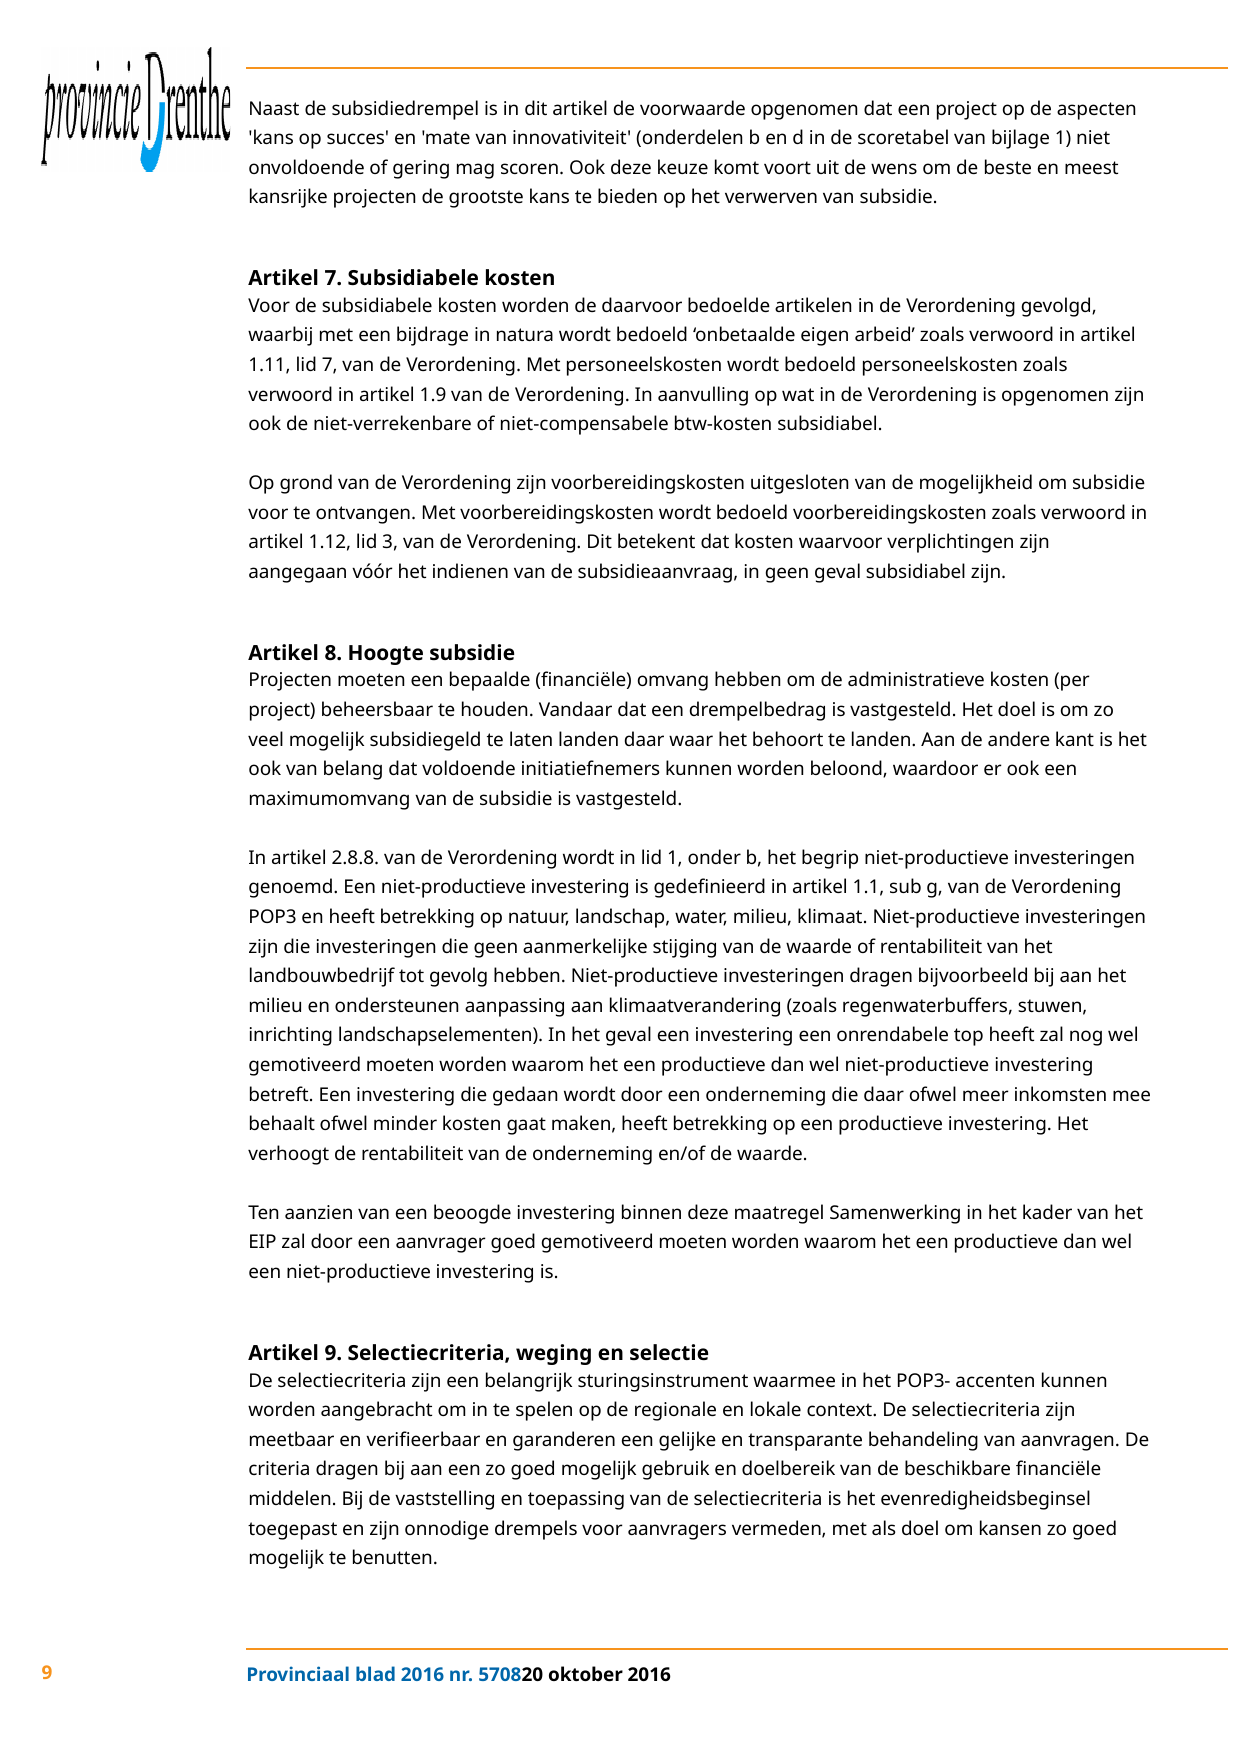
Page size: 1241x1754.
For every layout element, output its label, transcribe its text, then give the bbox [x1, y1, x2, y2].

text Voor de subsidiabele kosten worden de daarvoor bedoelde artikelen in de Verordening gevolgd, waarbij met een bijdrage in natura wordt bedoeld ‘onbetaalde eigen arbeid’ zoals verwoord in artikel 1.11, lid 7, van de Verordening. Met personeelskosten wordt bedoeld personeelskosten zoals verwoord in artikel 1.9 van de Verordening. In aanvulling op wat in de Verordening is opgenomen zijn ook de niet-verrekenbare of niet-compensabele btw-kosten subsidiabel. [248, 292, 1152, 436]
text Projecten moeten een bepaalde (financiële) omvang hebben om de administratieve kosten (per project) beheersbaar te houden. Vandaar dat een drempelbedrag is vastgesteld. Het doel is om zo veel mogelijk subsidiegeld te laten landen daar waar het behoort te landen. Aan de andere kant is het ook van belang dat voldoende initiatiefnemers kunnen worden beloond, waardoor er ook een maximumomvang van de subsidie is vastgesteld. [248, 667, 1152, 811]
text Artikel 9. Selectiecriteria, weging en selectie [248, 1338, 1152, 1367]
text Naast de subsidiedrempel is in dit artikel de voorwaarde opgenomen dat een project op de aspecten 'kans op succes' en 'mate van innovativiteit' (onderdelen b en d in de scoretabel van bijlage 1) niet onvoldoende of gering mag scoren. Ook deze keuze komt voort uit de wens om de beste en meest kansrijke projecten de grootste kans te bieden op het verwerven van subsidie. [248, 95, 1152, 209]
text In artikel 2.8.8. van de Verordening wordt in lid 1, onder b, het begrip niet-productieve investeringen genoemd. Een niet-productieve investering is gedefinieerd in artikel 1.1, sub g, van de Verordening POP3 en heeft betrekking op natuur, landschap, water, milieu, klimaat. Niet-productieve investeringen zijn die investeringen die geen aanmerkelijke stijging van de waarde of rentabiliteit van het landbouwbedrijf tot gevolg hebben. Niet-productieve investeringen dragen bijvoorbeeld bij aan het milieu en ondersteunen aanpassing aan klimaatverandering (zoals regenwaterbuffers, stuwen, inrichting landschapselementen). In het geval een investering een onrendabele top heeft zal nog wel gemotiveerd moeten worden waarom het een productieve dan wel niet-productieve investering betreft. Een investering die gedaan wordt door een onderneming die daar ofwel meer inkomsten mee behaalt ofwel minder kosten gaat maken, heeft betrekking op een productieve investering. Het verhoogt de rentabiliteit van de onderneming en/of de waarde. [248, 844, 1152, 1166]
text Artikel 7. Subsidiabele kosten [248, 263, 1152, 292]
text Ten aanzien van een beoogde investering binnen deze maatregel Samenwerking in het kader van het EIP zal door een aanvrager goed gemotiveerd moeten worden waarom het een productieve dan wel een niet-productieve investering is. [248, 1199, 1152, 1284]
picture [41, 47, 231, 172]
text Op grond van de Verordening zijn voorbereidingskosten uitgesloten van de mogelijkheid om subsidie voor te ontvangen. Met voorbereidingskosten wordt bedoeld voorbereidingskosten zoals verwoord in artikel 1.12, lid 3, van de Verordening. Dit betekent dat kosten waarvoor verplichtingen zijn aangegaan vóór het indienen van de subsidieaanvraag, in geen geval subsidiabel zijn. [248, 469, 1152, 584]
text Artikel 8. Hoogte subsidie [248, 638, 1152, 667]
text De selectiecriteria zijn een belangrijk sturingsinstrument waarmee in het POP3- accenten kunnen worden aangebracht om in te spelen op de regionale en lokale context. De selectiecriteria zijn meetbaar en verifieerbaar en garanderen een gelijke en transparante behandeling van aanvragen. De criteria dragen bij aan een zo goed mogelijk gebruik en doelbereik van de beschikbare financiële middelen. Bij de vaststelling en toepassing van de selectiecriteria is het evenredigheidsbeginsel toegepast en zijn onnodige drempels voor aanvragers vermeden, met als doel om kansen zo goed mogelijk te benutten. [248, 1367, 1152, 1570]
